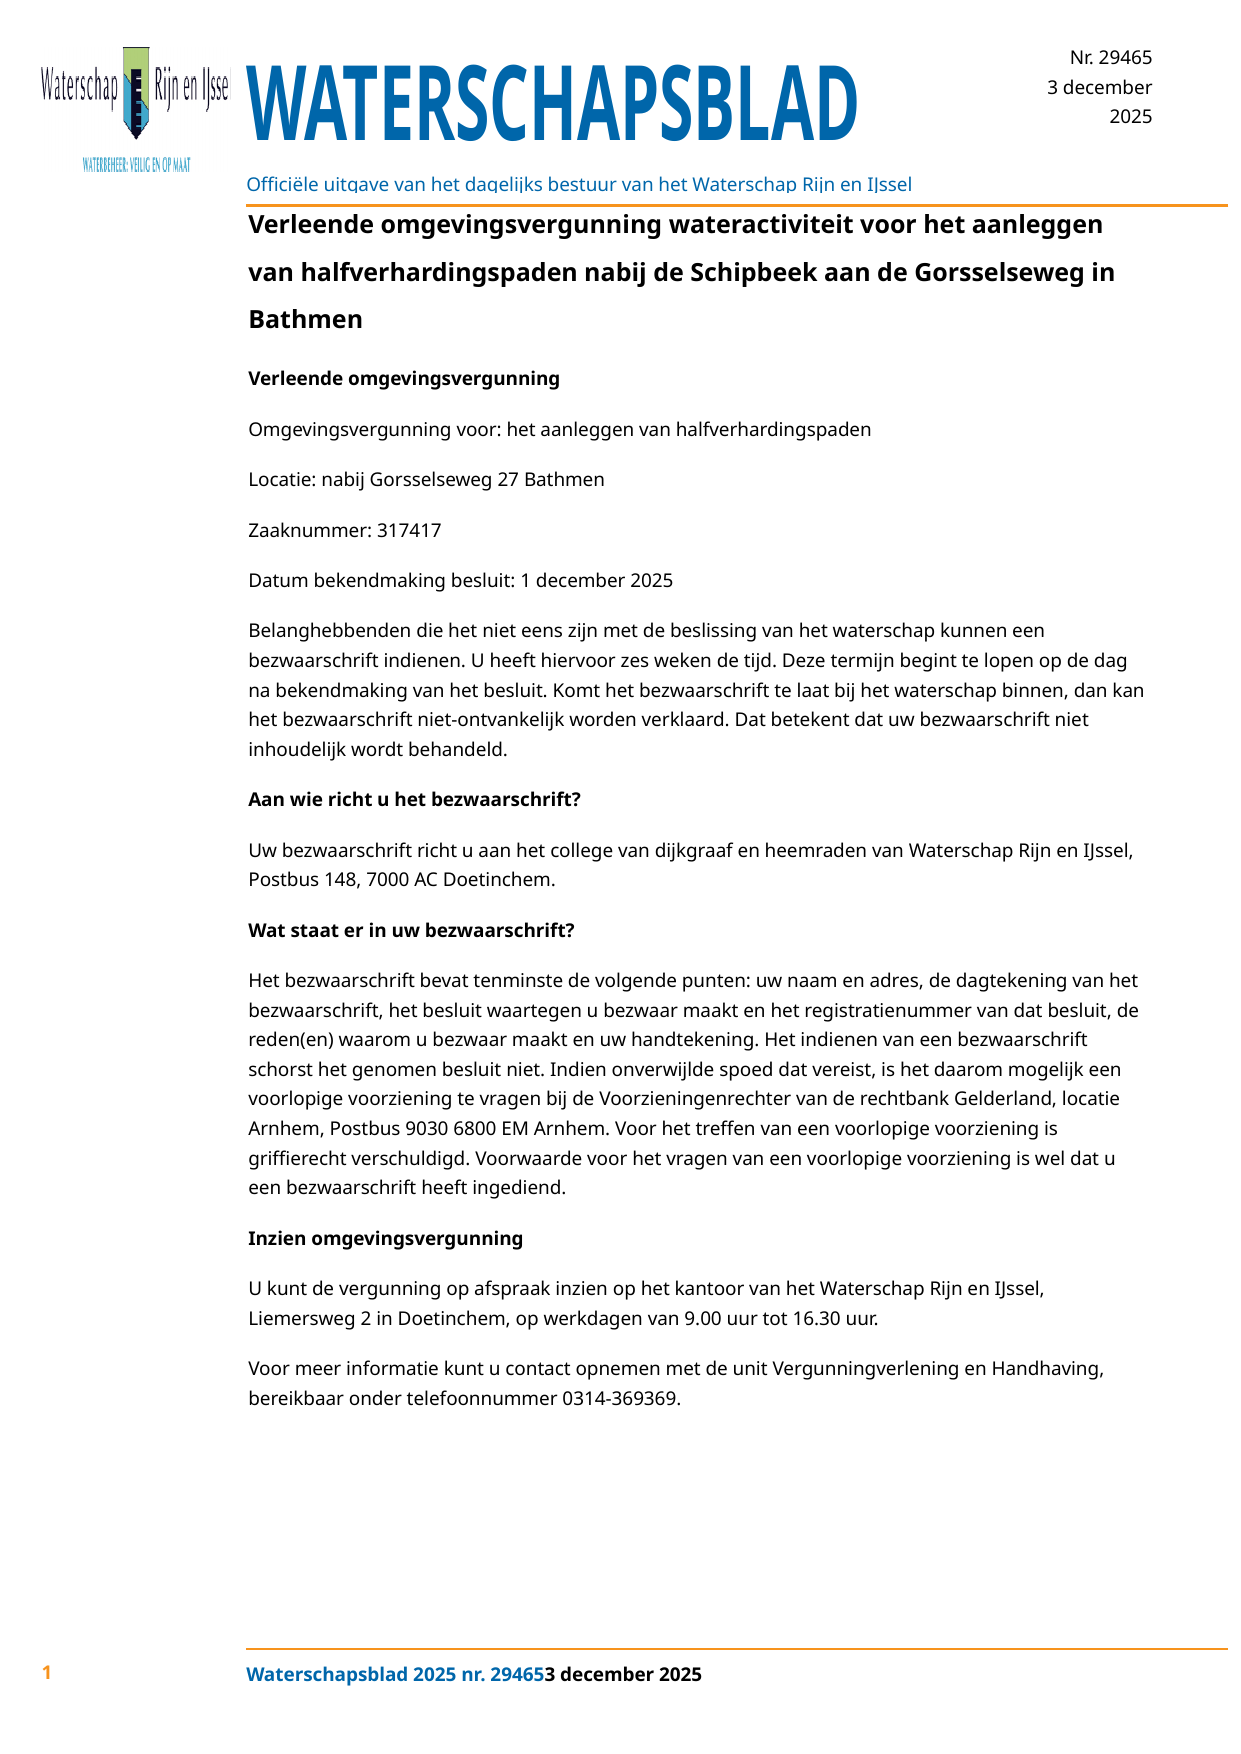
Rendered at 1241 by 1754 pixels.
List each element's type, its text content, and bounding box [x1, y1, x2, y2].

text Belanghebbenden die het niet eens zijn met de beslissing van het waterschap kunnen een bezwaarschrift indienen. U heeft hiervoor zes weken de tijd. Deze termijn begint te lopen op de dag na bekendmaking van het besluit. Komt het bezwaarschrift te laat bij het waterschap binnen, dan kan het bezwaarschrift niet-ontvankelijk worden verklaard. Dat betekent dat uw bezwaarschrift niet inhoudelijk wordt behandeld. [248, 618, 1152, 762]
text Verleende omgevingsvergunning wateractiviteit voor het aanleggen van halfverhardingspaden nabij de Schipbeek aan de Gorsselseweg in Bathmen [248, 207, 1152, 336]
text Omgevingsvergunning voor: het aanleggen van halfverhardingspaden [248, 416, 1152, 442]
text Aan wie richt u het bezwaarschrift? [248, 786, 1152, 812]
text Verleende omgevingsvergunning [248, 366, 1152, 391]
picture [41, 47, 231, 172]
text Locatie: nabij Gorsselseweg 27 Bathmen [248, 466, 1152, 492]
text U kunt de vergunning op afspraak inzien op het kantoor van het Waterschap Rijn en IJssel, Liemersweg 2 in Doetinchem, op werkdagen van 9.00 uur tot 16.30 uur. [248, 1275, 1152, 1330]
text Uw bezwaarschrift richt u aan het college van dijkgraaf en heemraden van Waterschap Rijn en IJssel, Postbus 148, 7000 AC Doetinchem. [248, 837, 1152, 892]
text Het bezwaarschrift bevat tenminste de volgende punten: uw naam en adres, de dagtekening van het bezwaarschrift, het besluit waartegen u bezwaar maakt en het registratienummer van dat besluit, de reden(en) waarom u bezwaar maakt en uw handtekening. Het indienen van een bezwaarschrift schorst het genomen besluit niet. Indien onverwijlde spoed dat vereist, is het daarom mogelijk een voorlopige voorziening te vragen bij de Voorzieningenrechter van de rechtbank Gelderland, locatie Arnhem, Postbus 9030 6800 EM Arnhem. Voor het treffen van een voorlopige voorziening is griffierecht verschuldigd. Voorwaarde voor het vragen van een voorlopige voorziening is wel dat u een bezwaarschrift heeft ingediend. [248, 967, 1152, 1200]
text Zaaknummer: 317417 [248, 517, 1152, 542]
text Wat staat er in uw bezwaarschrift? [248, 917, 1152, 942]
text Voor meer informatie kunt u contact opnemen met de unit Vergunningverlening en Handhaving, bereikbaar onder telefoonnummer 0314-369369. [248, 1355, 1152, 1410]
text Inzien omgevingsvergunning [248, 1225, 1152, 1250]
text Datum bekendmaking besluit: 1 december 2025 [248, 567, 1152, 593]
